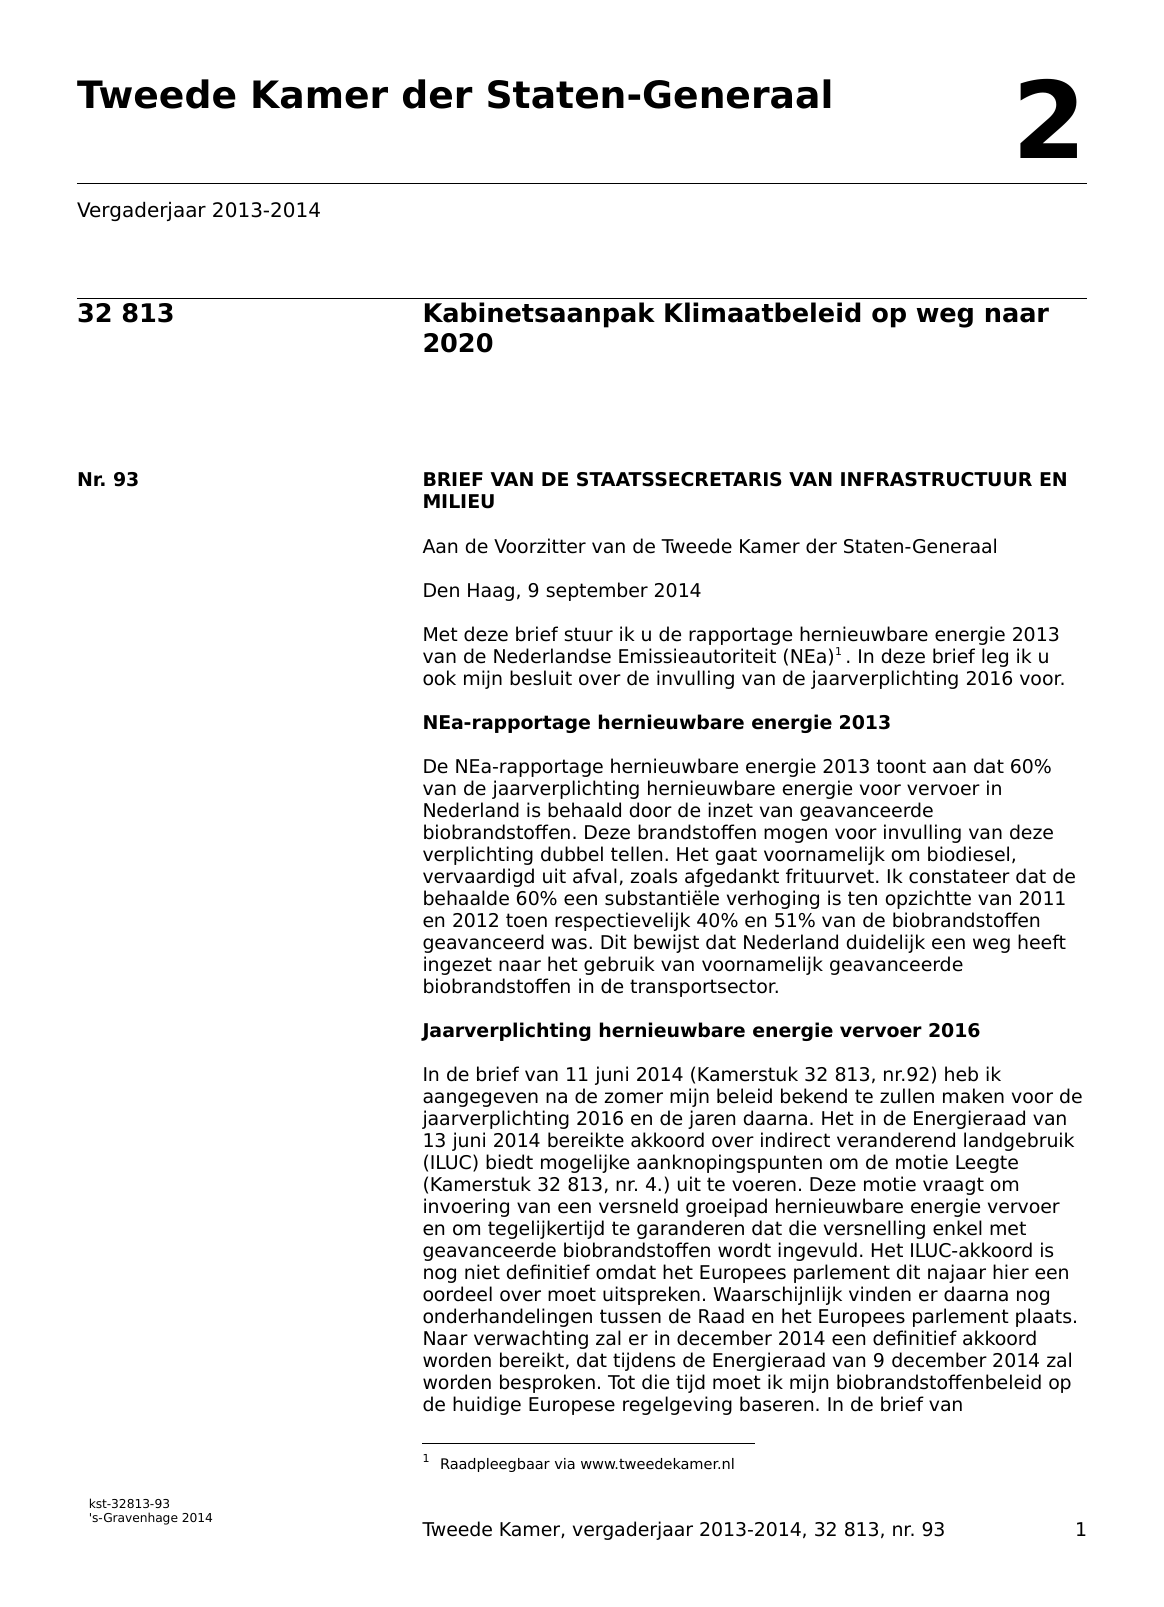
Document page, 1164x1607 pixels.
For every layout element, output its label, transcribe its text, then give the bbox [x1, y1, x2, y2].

table_cell Vergaderjaar 2013-2014 [77, 184, 1087, 298]
table_header 2 [886, 59, 1087, 183]
subtitle Jaarverplichting hernieuwbare energie vervoer 2016 [422, 1020, 1087, 1042]
subtitle Nr. 93 BRIEF VAN DE STAATSSECRETARIS VAN INFRASTRUCTUUR EN MILIEU [77, 469, 1087, 513]
text Den Haag, 9 september 2014 [422, 580, 1087, 602]
text 's-Gravenhage 2014 [88, 1511, 323, 1525]
text kst-32813-93 [88, 1497, 323, 1511]
text Met deze brief stuur ik u de rapportage hernieuwbare energie 2013 van de Nederlandse Emissieautoriteit (NEa). In deze brief leg ik u ook mijn besluit over de invulling van de jaarverplichting 2016 voor. [422, 624, 1087, 690]
table_header Tweede Kamer der Staten-Generaal [77, 59, 886, 183]
text De NEa-rapportage hernieuwbare energie 2013 toont aan dat 60% van de jaarverplichting hernieuwbare energie voor vervoer in Nederland is behaald door de inzet van geavanceerde biobrandstoffen. Deze brandstoffen mogen voor invulling van deze verplichting dubbel tellen. Het gaat voornamelijk om biodiesel, vervaardigd uit afval, zoals afgedankt frituurvet. Ik constateer dat de behaalde 60% een substantiële verhoging is ten opzichtte van 2011 en 2012 toen respectievelijk 40% en 51% van de biobrandstoffen geavanceerd was. Dit bewijst dat Nederland duidelijk een weg heeft ingezet naar het gebruik van voornamelijk geavanceerde biobrandstoffen in de transportsector. [422, 756, 1087, 998]
text Aan de Voorzitter van de Tweede Kamer der Staten-Generaal [422, 536, 1087, 557]
text In de brief van 11 juni 2014 (Kamerstuk 32 813, nr.92) heb ik aangegeven na de zomer mijn beleid bekend te zullen maken voor de jaarverplichting 2016 en de jaren daarna. Het in de Energieraad van 13 juni 2014 bereikte akkoord over indirect veranderend landgebruik (ILUC) biedt mogelijke aanknopingspunten om de motie Leegte (Kamerstuk 32 813, nr. 4.) uit te voeren. Deze motie vraagt om invoering van een versneld groeipad hernieuwbare energie vervoer en om tegelijkertijd te garanderen dat die versnelling enkel met geavanceerde biobrandstoffen wordt ingevuld. Het ILUC-akkoord is nog niet definitief omdat het Europees parlement dit najaar hier een oordeel over moet uitspreken. Waarschijnlijk vinden er daarna nog onderhandelingen tussen de Raad en het Europees parlement plaats. Naar verwachting zal er in december 2014 een definitief akkoord worden bereikt, dat tijdens de Energieraad van 9 december 2014 zal worden besproken. Tot die tijd moet ik mijn biobrandstoffenbeleid op de huidige Europese regelgeving baseren. In de brief van [422, 1064, 1087, 1416]
subtitle 32 813 Kabinetsaanpak Klimaatbeleid op weg naar 2020 [77, 299, 1087, 358]
text Raadpleegbaar via www.tweedekamer.nl [422, 1452, 1087, 1474]
subtitle NEa-rapportage hernieuwbare energie 2013 [422, 712, 1087, 734]
